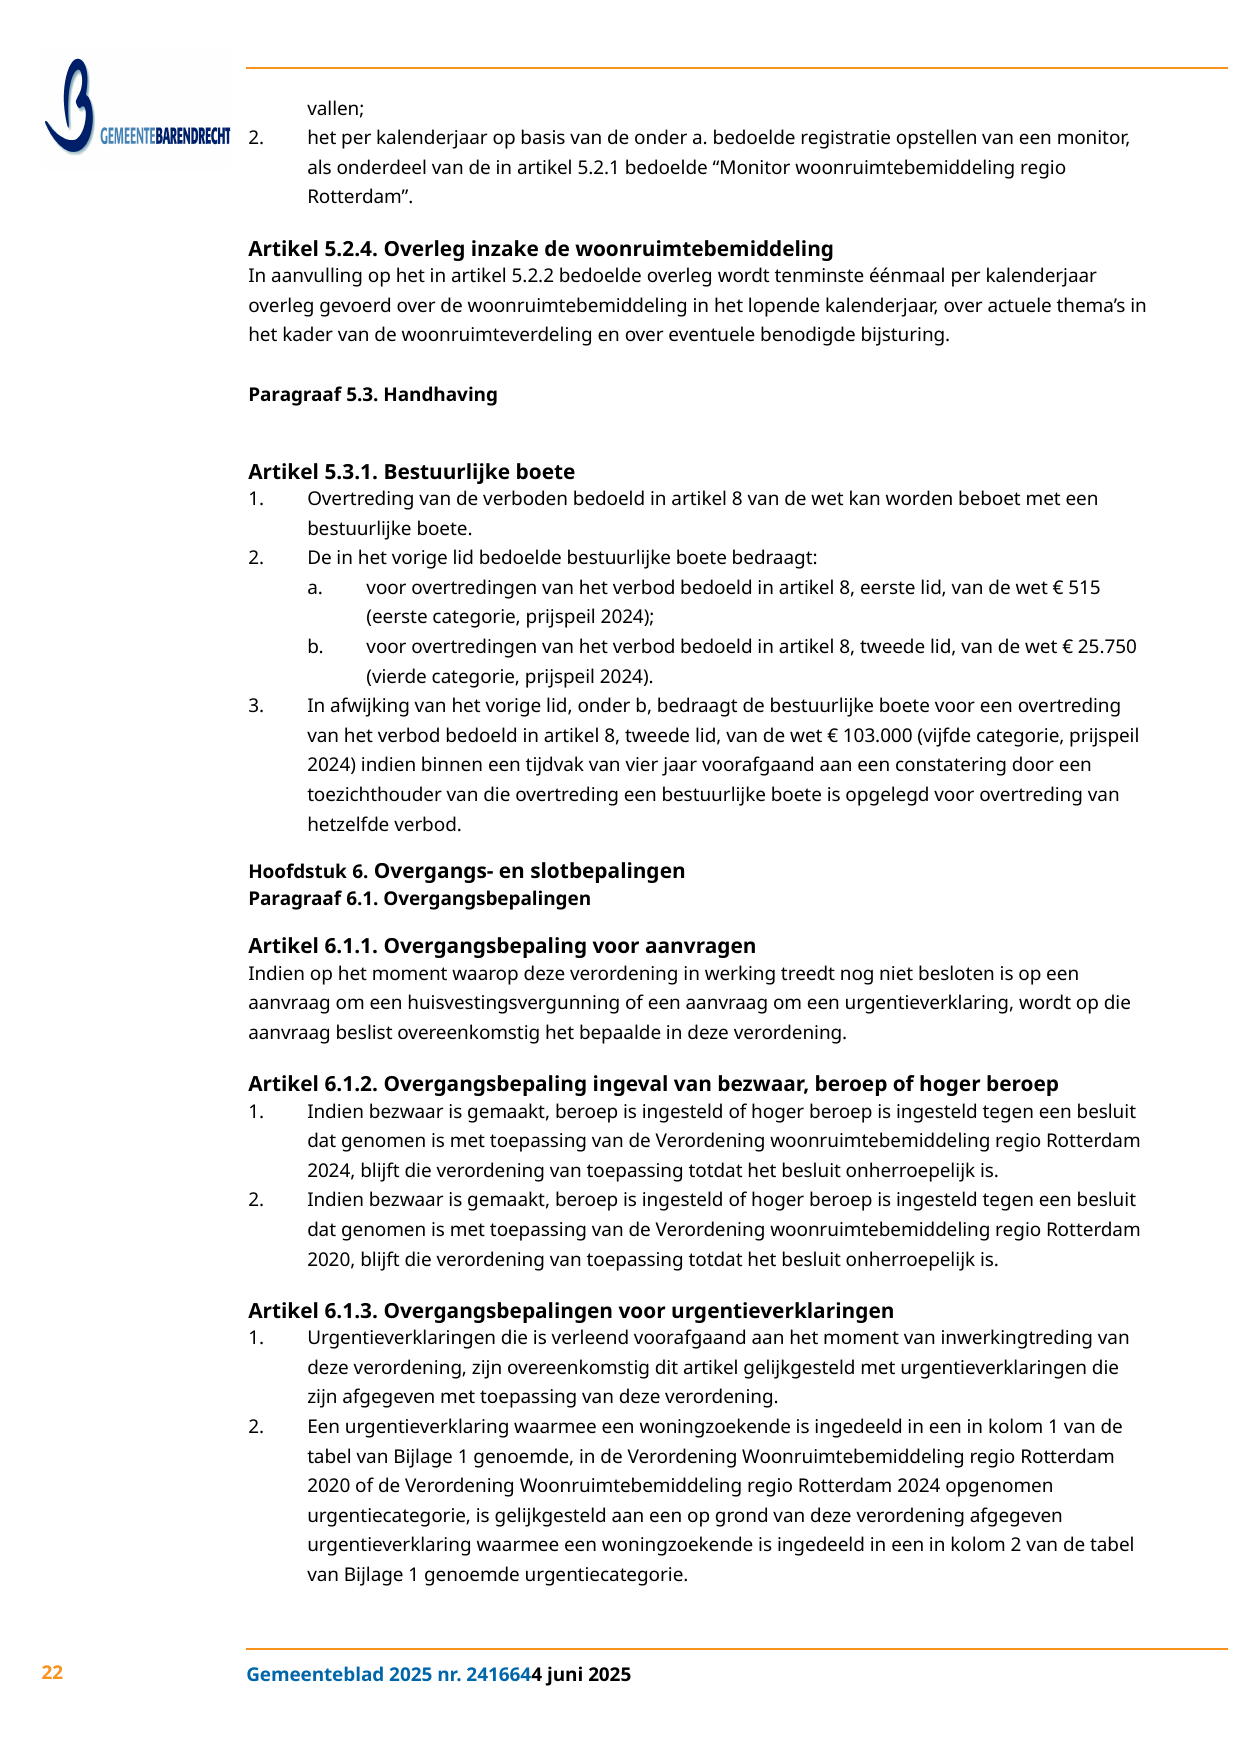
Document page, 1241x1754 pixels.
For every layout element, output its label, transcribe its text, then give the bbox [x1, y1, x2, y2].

list In afwijking van het vorige lid, onder b, bedraagt de bestuurlijke boete voor een overtreding van het verbod bedoeld in artikel 8, tweede lid, van de wet € 103.000 (vijfde categorie, prijspeil 2024) indien binnen een tijdvak van vier jaar voorafgaand aan een constatering door een toezichthouder van die overtreding een bestuurlijke boete is opgelegd voor overtreding van hetzelfde verbod. [248, 692, 1152, 836]
list voor overtredingen van het verbod bedoeld in artikel 8, eerste lid, van de wet € 515 (eerste categorie, prijspeil 2024); [307, 574, 1152, 629]
text In aanvulling op het in artikel 5.2.2 bedoelde overleg wordt tenminste éénmaal per kalenderjaar overleg gevoerd over de woonruimtebemiddeling in het lopende kalenderjaar, over actuele thema’s in het kader van de woonruimteverdeling en over eventuele benodigde bijsturing. [248, 262, 1152, 347]
list voor overtredingen van het verbod bedoeld in artikel 8, tweede lid, van de wet € 25.750 (vierde categorie, prijspeil 2024). [307, 633, 1152, 688]
text Paragraaf 5.3. Handhaving [248, 381, 1152, 406]
text Artikel 6.1.1. Overgangsbepaling voor aanvragen [248, 931, 1152, 960]
text Artikel 5.2.4. Overleg inzake de woonruimtebemiddeling [248, 234, 1152, 262]
list De in het vorige lid bedoelde bestuurlijke boete bedraagt: [248, 544, 1152, 570]
list Urgentieverklaringen die is verleend voorafgaand aan het moment van inwerkingtreding van deze verordening, zijn overeenkomstig dit artikel gelijkgesteld met urgentieverklaringen die zijn afgegeven met toepassing van deze verordening. [248, 1324, 1152, 1409]
list Indien bezwaar is gemaakt, beroep is ingesteld of hoger beroep is ingesteld tegen een besluit dat genomen is met toepassing van de Verordening woonruimtebemiddeling regio Rotterdam 2020, blijft die verordening van toepassing totdat het besluit onherroepelijk is. [248, 1187, 1152, 1271]
list Een urgentieverklaring waarmee een woningzoekende is ingedeeld in een in kolom 1 van de tabel van Bijlage 1 genoemde, in de Verordening Woonruimtebemiddeling regio Rotterdam 2020 of de Verordening Woonruimtebemiddeling regio Rotterdam 2024 opgenomen urgentiecategorie, is gelijkgesteld aan een op grond van deze verordening afgegeven urgentieverklaring waarmee een woningzoekende is ingedeeld in een in kolom 2 van de tabel van Bijlage 1 genoemde urgentiecategorie. [248, 1413, 1152, 1587]
picture [41, 47, 231, 172]
text Artikel 6.1.3. Overgangsbepalingen voor urgentieverklaringen [248, 1296, 1152, 1324]
text Artikel 5.3.1. Bestuurlijke boete [248, 457, 1152, 485]
text Hoofdstuk 6. Overgangs- en slotbepalingen [248, 856, 1152, 885]
list Overtreding van de verboden bedoeld in artikel 8 van de wet kan worden beboet met een bestuurlijke boete. [248, 485, 1152, 541]
text Indien op het moment waarop deze verordening in werking treedt nog niet besloten is op een aanvraag om een huisvestingsvergunning of een aanvraag om een urgentieverklaring, wordt op die aanvraag beslist overeenkomstig het bepaalde in deze verordening. [248, 960, 1152, 1045]
list vallen; [248, 95, 1152, 121]
list Indien bezwaar is gemaakt, beroep is ingesteld of hoger beroep is ingesteld tegen een besluit dat genomen is met toepassing van de Verordening woonruimtebemiddeling regio Rotterdam 2024, blijft die verordening van toepassing totdat het besluit onherroepelijk is. [248, 1098, 1152, 1183]
list het per kalenderjaar op basis van de onder a. bedoelde registratie opstellen van een monitor, als onderdeel van de in artikel 5.2.1 bedoelde “Monitor woonruimtebemiddeling regio Rotterdam”. [248, 124, 1152, 209]
text Artikel 6.1.2. Overgangsbepaling ingeval van bezwaar, beroep of hoger beroep [248, 1069, 1152, 1098]
text Paragraaf 6.1. Overgangsbepalingen [248, 885, 1152, 911]
